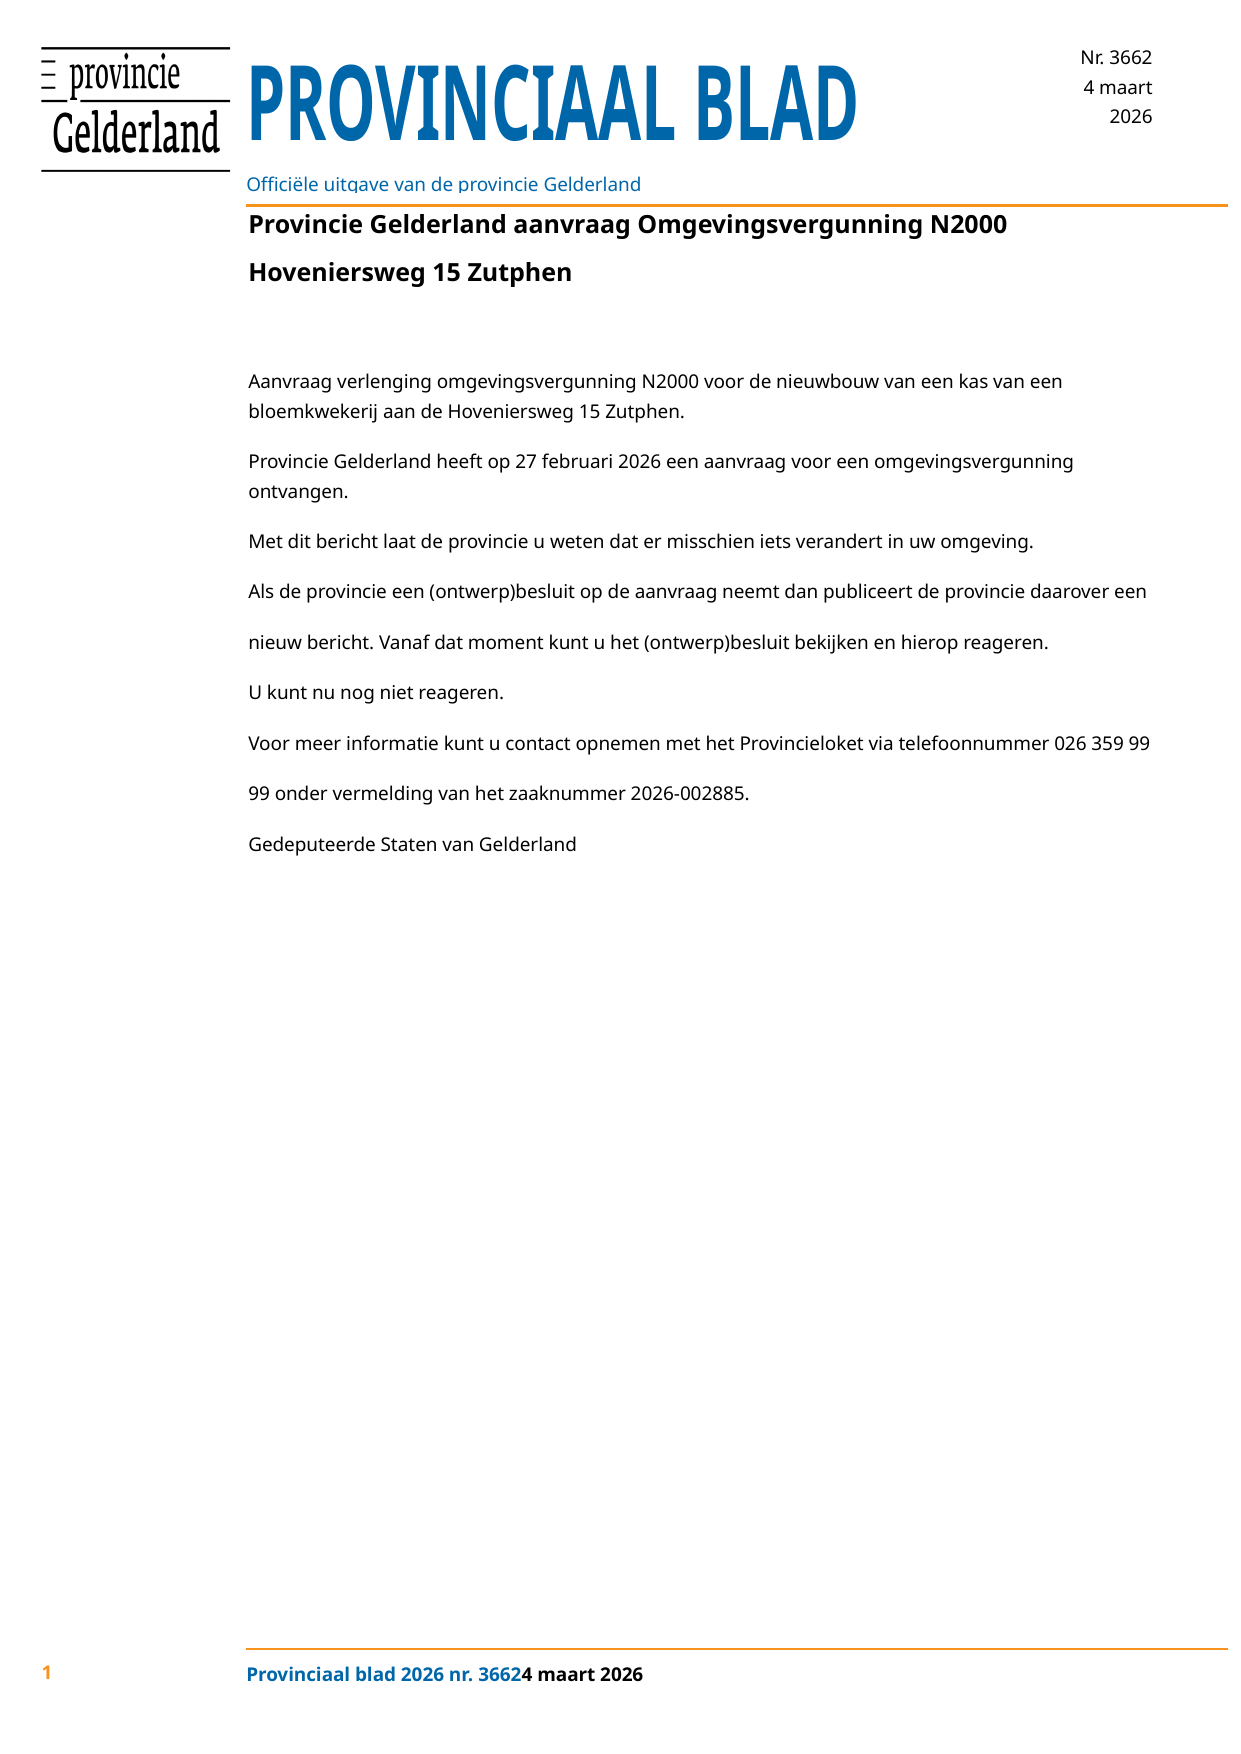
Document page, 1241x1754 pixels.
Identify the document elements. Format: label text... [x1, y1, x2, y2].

text Gedeputeerde Staten van Gelderland [248, 831, 1152, 857]
text Als de provincie een (ontwerp)besluit op de aanvraag neemt dan publiceert de provincie daarover een [248, 579, 1152, 604]
text Voor meer informatie kunt u contact opnemen met het Provincieloket via telefoonnummer 026 359 99 [248, 730, 1152, 756]
text Provincie Gelderland aanvraag Omgevingsvergunning N2000 Hoveniersweg 15 Zutphen [248, 207, 1152, 288]
text Met dit bericht laat de provincie u weten dat er misschien iets verandert in uw omgeving. [248, 528, 1152, 554]
picture [41, 47, 231, 172]
text nieuw bericht. Vanaf dat moment kunt u het (ontwerp)besluit bekijken en hierop reageren. [248, 629, 1152, 655]
text Provincie Gelderland heeft op 27 februari 2026 een aanvraag voor een omgevingsvergunning ontvangen. [248, 448, 1152, 504]
text Aanvraag verlenging omgevingsvergunning N2000 voor de nieuwbouw van een kas van een bloemkwekerij aan de Hoveniersweg 15 Zutphen. [248, 368, 1152, 424]
text 99 onder vermelding van het zaaknummer 2026-002885. [248, 780, 1152, 806]
text U kunt nu nog niet reageren. [248, 679, 1152, 705]
